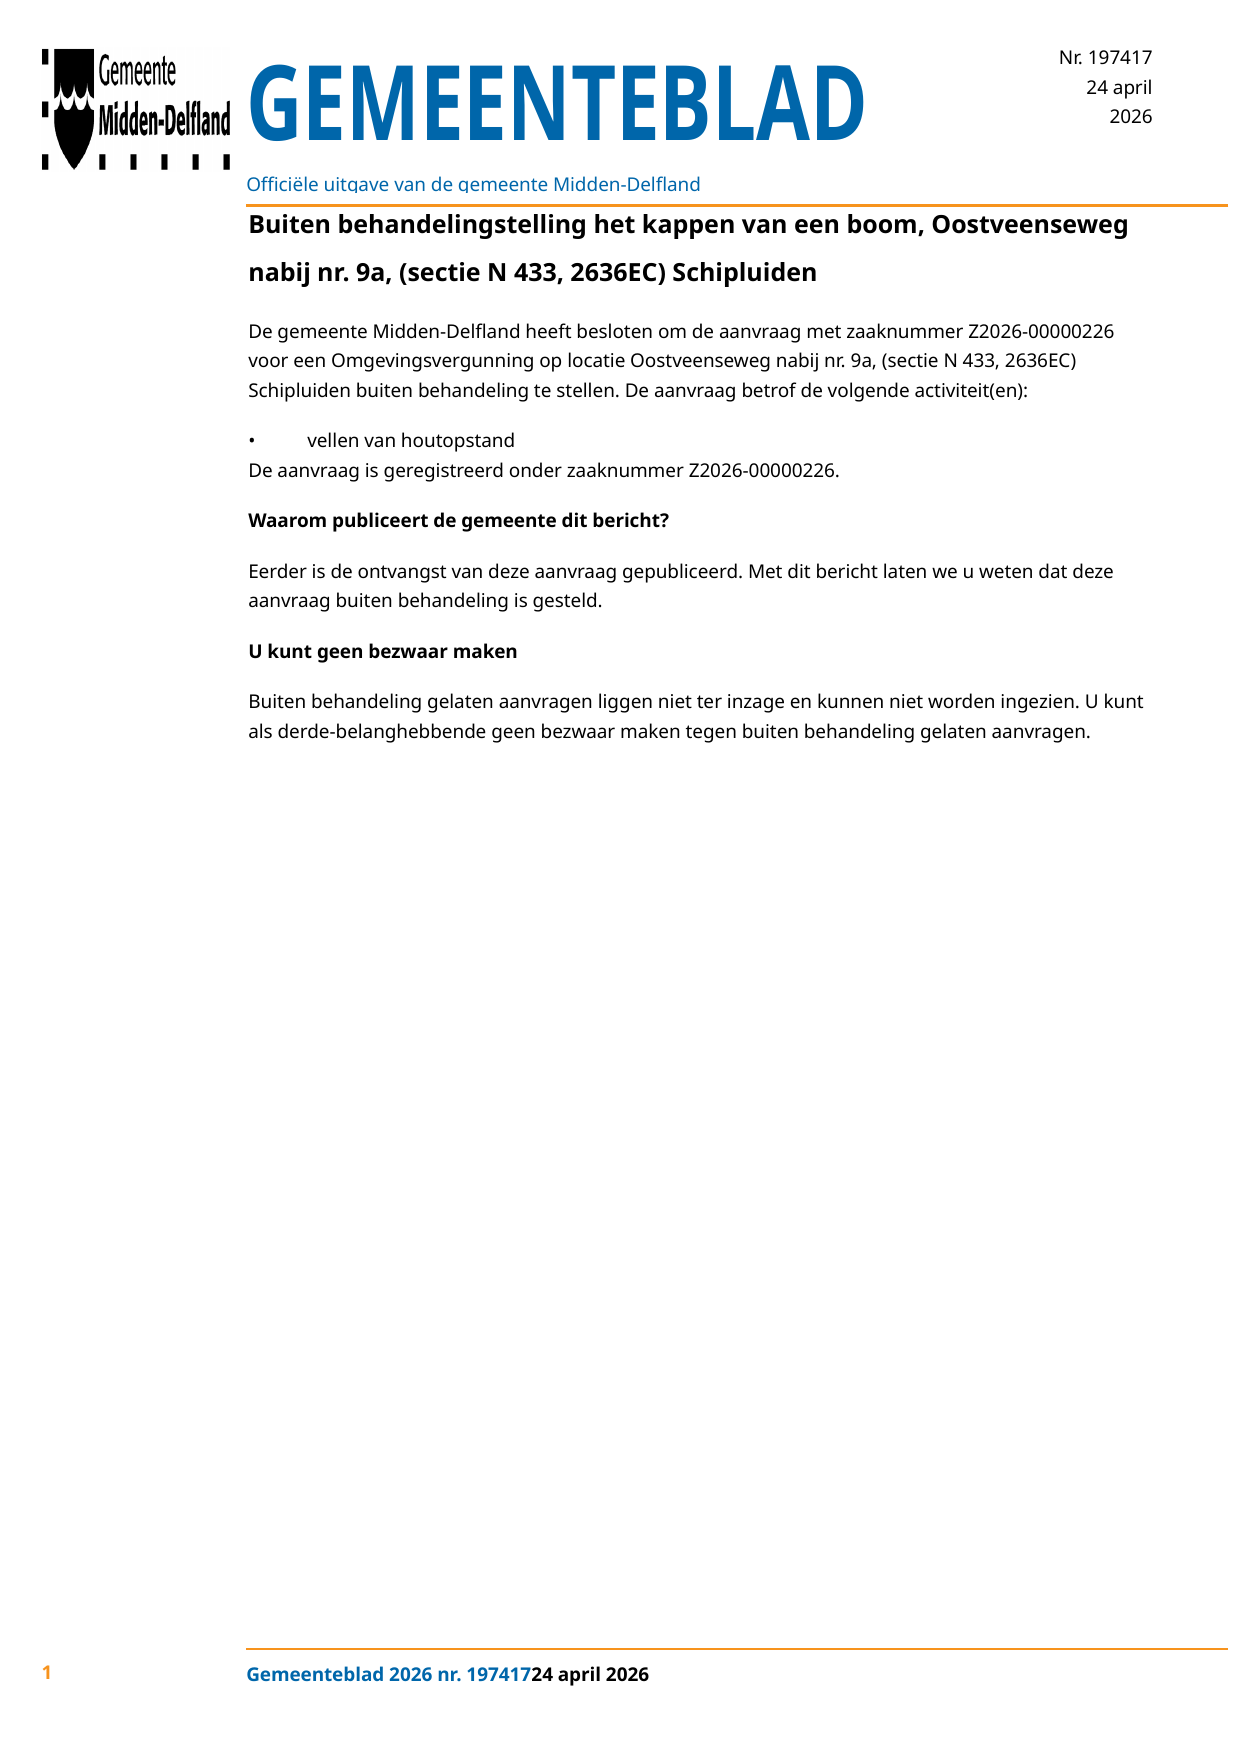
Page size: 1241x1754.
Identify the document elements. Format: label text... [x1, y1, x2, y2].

text De gemeente Midden-Delfland heeft besloten om de aanvraag met zaaknummer Z2026-00000226 voor een Omgevingsvergunning op locatie Oostveenseweg nabij nr. 9a, (sectie N 433, 2636EC) Schipluiden buiten behandeling te stellen. De aanvraag betrof de volgende activiteit(en): [248, 318, 1152, 403]
text Buiten behandeling gelaten aanvragen liggen niet ter inzage en kunnen niet worden ingezien. U kunt als derde-belanghebbende geen bezwaar maken tegen buiten behandeling gelaten aanvragen. [248, 688, 1152, 744]
list vellen van houtopstand [248, 427, 1152, 453]
text Waarom publiceert de gemeente dit bericht? [248, 507, 1152, 533]
text Eerder is de ontvangst van deze aanvraag gepubliceerd. Met dit bericht laten we u weten dat deze aanvraag buiten behandeling is gesteld. [248, 558, 1152, 613]
text De aanvraag is geregistreerd onder zaaknummer Z2026-00000226. [248, 457, 1152, 483]
text Buiten behandelingstelling het kappen van een boom, Oostveenseweg nabij nr. 9a, (sectie N 433, 2636EC) Schipluiden [248, 207, 1152, 288]
text U kunt geen bezwaar maken [248, 638, 1152, 664]
picture [41, 47, 231, 172]
